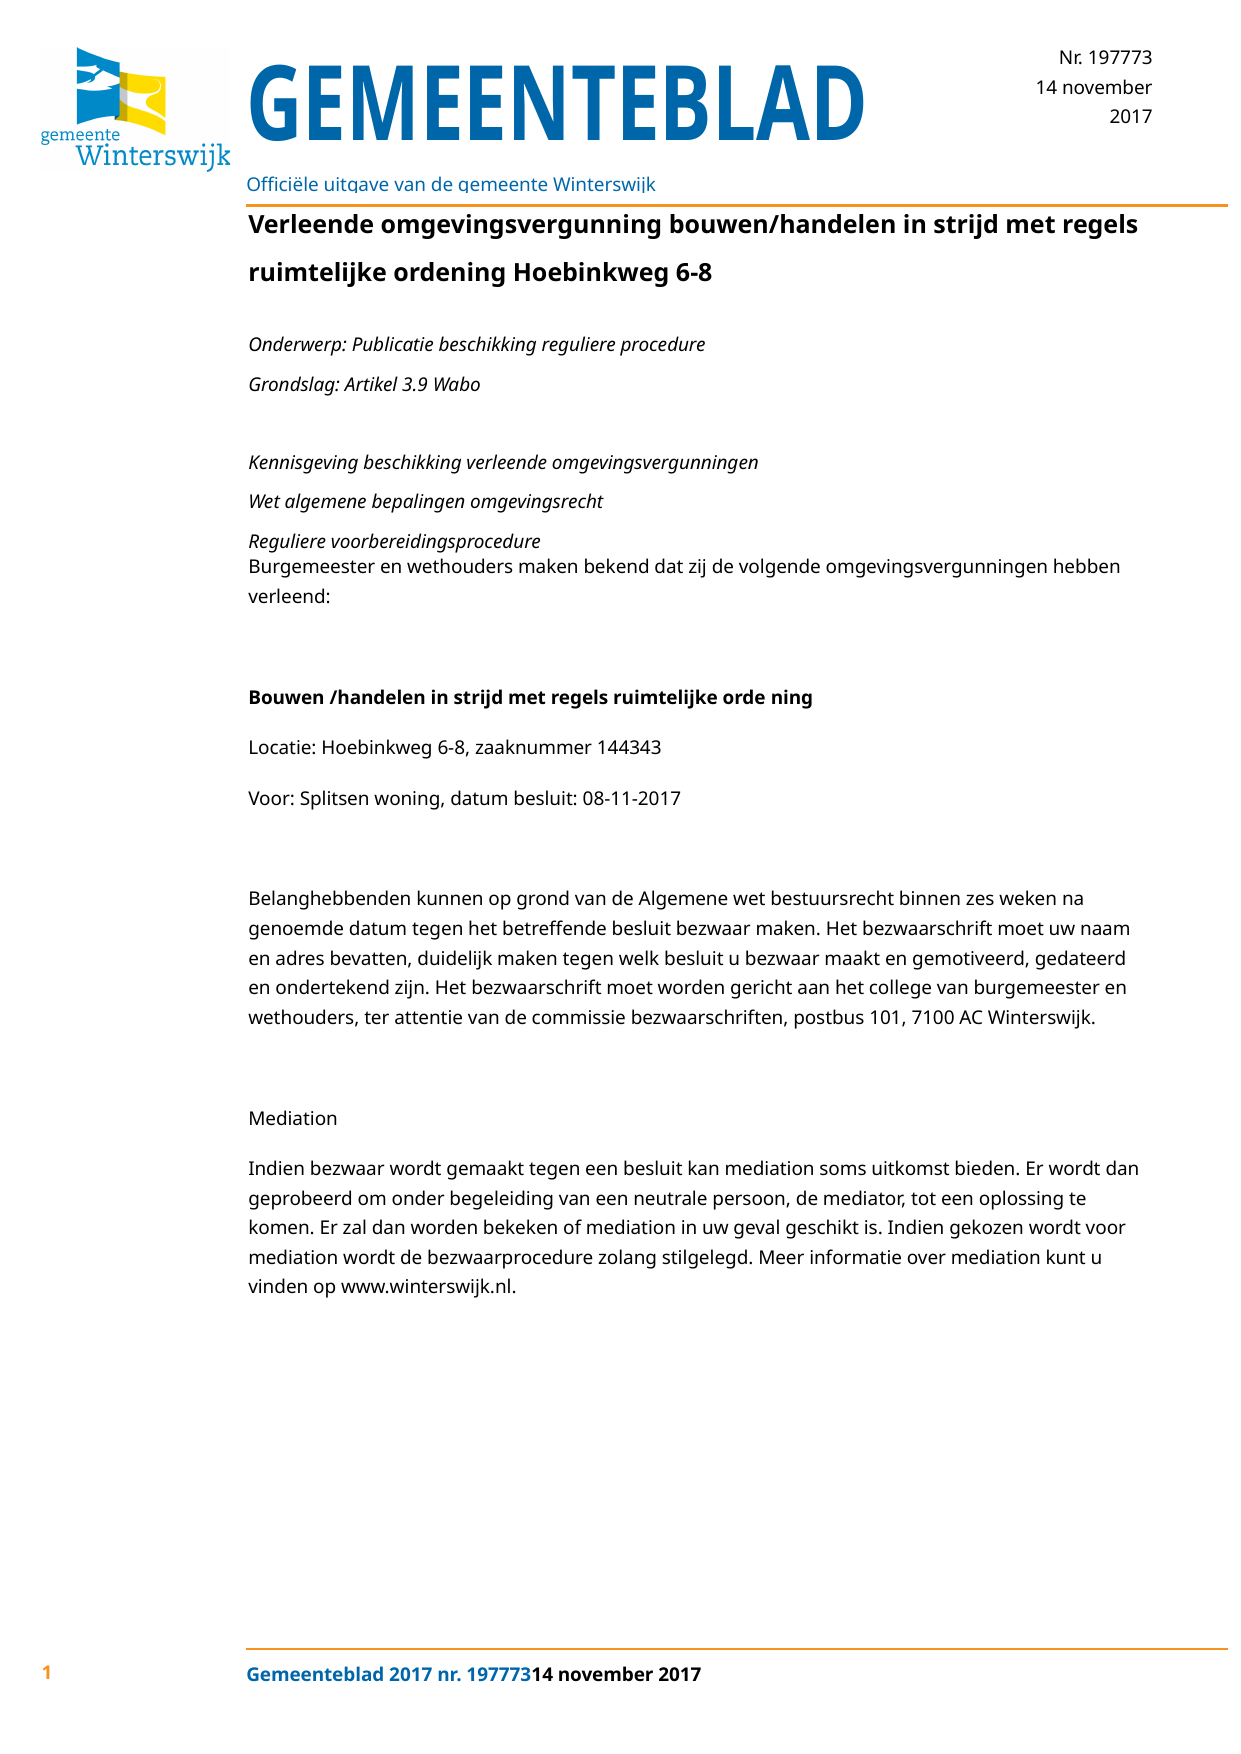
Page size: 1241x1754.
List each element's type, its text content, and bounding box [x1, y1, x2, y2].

text Belanghebbenden kunnen op grond van de Algemene wet bestuursrecht binnen zes weken na genoemde datum tegen het betreffende besluit bezwaar maken. Het bezwaarschrift moet uw naam en adres bevatten, duidelijk maken tegen welk besluit u bezwaar maakt en gemotiveerd, gedateerd en ondertekend zijn. Het bezwaarschrift moet worden gericht aan het college van burgemeester en wethouders, ter attentie van de commissie bezwaarschriften, postbus 101, 7100 AC Winterswijk. [248, 886, 1152, 1030]
text Voor: Splitsen woning, datum besluit: 08-11-2017 [248, 785, 1152, 811]
picture [225, 153, 231, 162]
text Locatie: Hoebinkweg 6-8, zaaknummer 144343 [248, 734, 1152, 760]
text Grondslag: Artikel 3.9 Wabo [248, 371, 1152, 396]
picture [41, 47, 231, 172]
text Kennisgeving beschikking verleende omgevingsvergunningen [248, 449, 1152, 475]
text Bouwen /handelen in strijd met regels ruimtelijke orde ning [248, 684, 1152, 710]
text Burgemeester en wethouders maken bekend dat zij de volgende omgevingsvergunningen hebben verleend: [248, 553, 1152, 609]
text Indien bezwaar wordt gemaakt tegen een besluit kan mediation soms uitkomst bieden. Er wordt dan geprobeerd om onder begeleiding van een neutrale persoon, de mediator, tot een oplossing te komen. Er zal dan worden bekeken of mediation in uw geval geschikt is. Indien gekozen wordt voor mediation wordt de bezwaarprocedure zolang stilgelegd. Meer informatie over mediation kunt u vinden op www.winterswijk.nl. [248, 1155, 1152, 1299]
text Mediation [248, 1105, 1152, 1131]
text Wet algemene bepalingen omgevingsrecht [248, 488, 1152, 514]
text Onderwerp: Publicatie beschikking reguliere procedure [248, 331, 1152, 357]
text Reguliere voorbereidingsprocedure [248, 528, 1152, 553]
text Verleende omgevingsvergunning bouwen/handelen in strijd met regels ruimtelijke ordening Hoebinkweg 6-8 [248, 207, 1152, 288]
